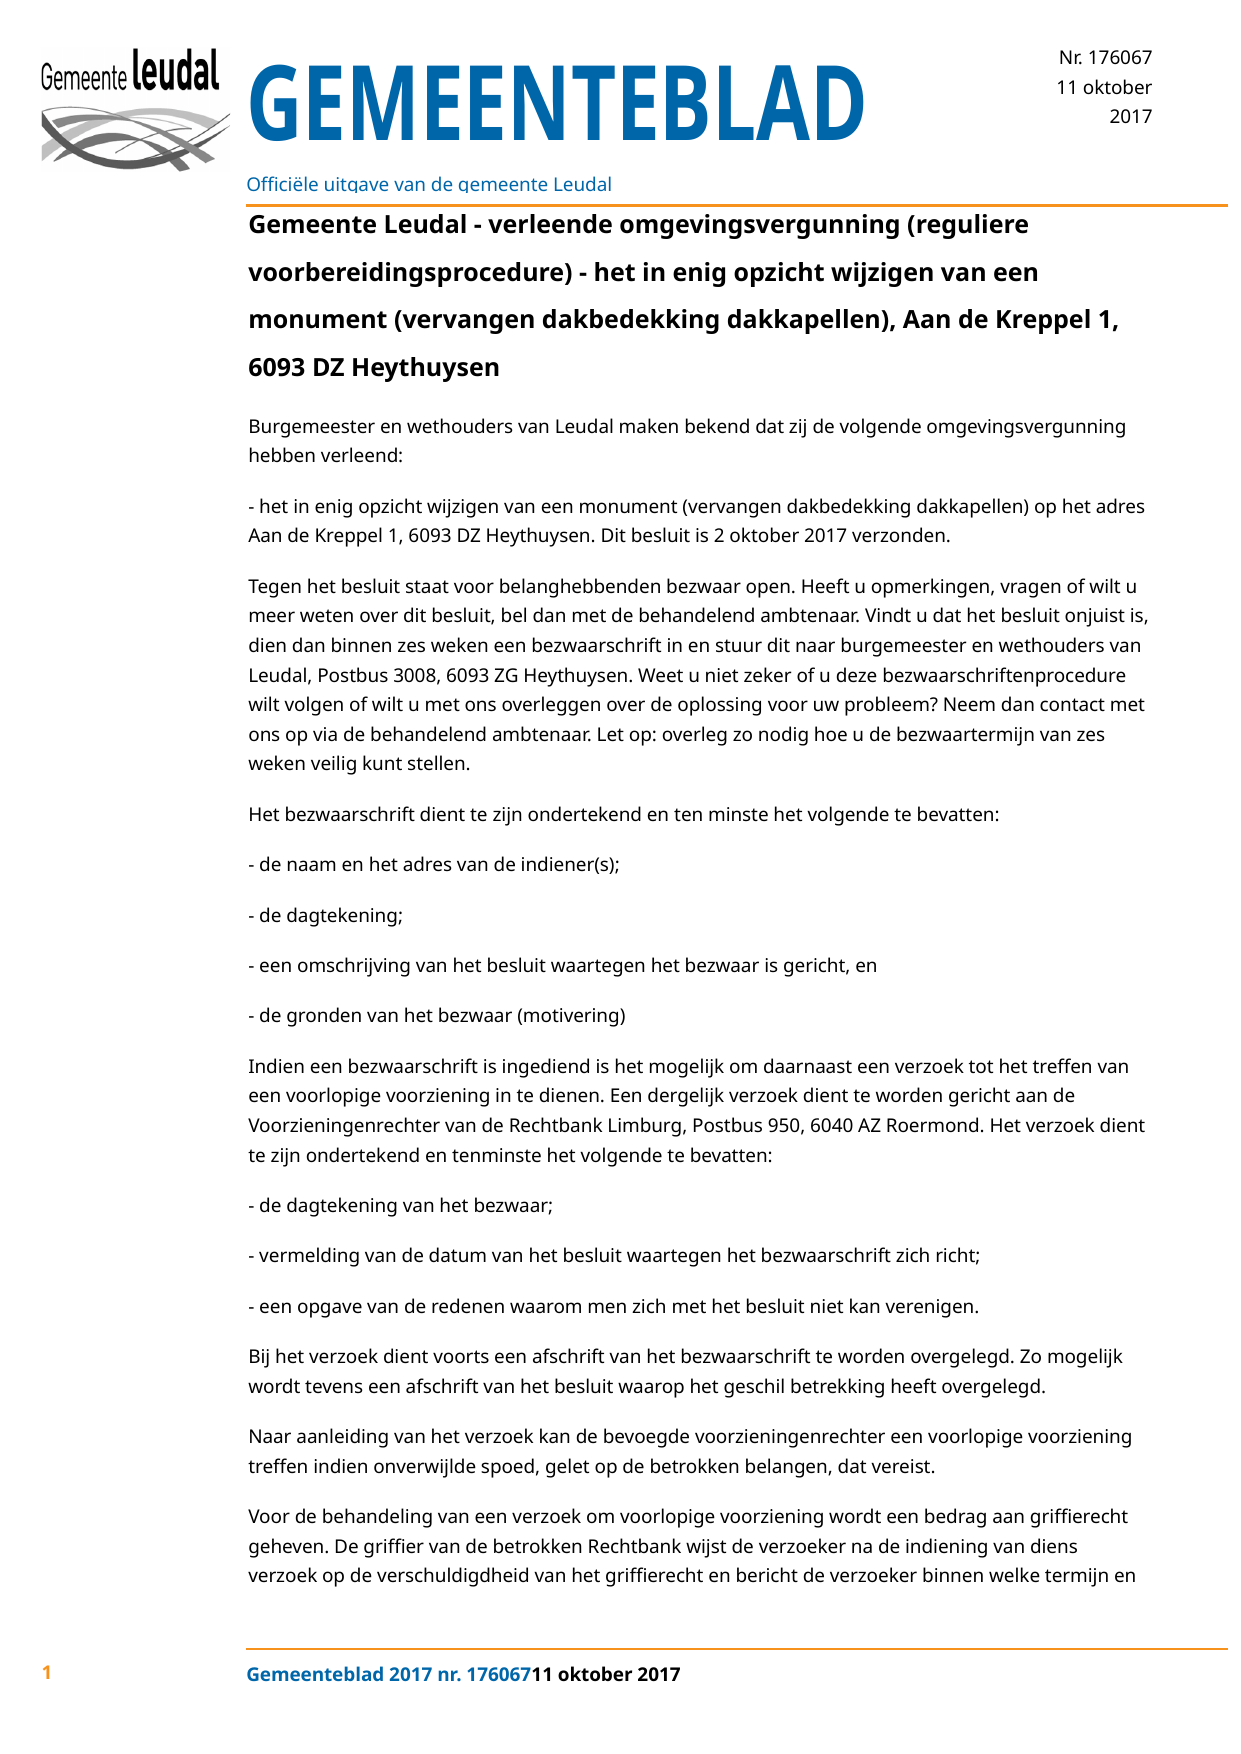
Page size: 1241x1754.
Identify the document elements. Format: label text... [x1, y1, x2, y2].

text Tegen het besluit staat voor belanghebbenden bezwaar open. Heeft u opmerkingen, vragen of wilt u meer weten over dit besluit, bel dan met de behandelend ambtenaar. Vindt u dat het besluit onjuist is, dien dan binnen zes weken een bezwaarschrift in en stuur dit naar burgemeester en wethouders van Leudal, Postbus 3008, 6093 ZG Heythuysen. Weet u niet zeker of u deze bezwaarschriftenprocedure wilt volgen of wilt u met ons overleggen over de oplossing voor uw probleem? Neem dan contact met ons op via de behandelend ambtenaar. Let op: overleg zo nodig hoe u de bezwaartermijn van zes weken veilig kunt stellen. [248, 573, 1152, 776]
text - de dagtekening van het bezwaar; [248, 1192, 1152, 1218]
text Bij het verzoek dient voorts een afschrift van het bezwaarschrift te worden overgelegd. Zo mogelijk wordt tevens een afschrift van het besluit waarop het geschil betrekking heeft overgelegd. [248, 1343, 1152, 1399]
text - een omschrijving van het besluit waartegen het bezwaar is gericht, en [248, 952, 1152, 978]
text Het bezwaarschrift dient te zijn ondertekend en ten minste het volgende te bevatten: [248, 801, 1152, 827]
text - de naam en het adres van de indiener(s); [248, 851, 1152, 877]
text - vermelding van de datum van het besluit waartegen het bezwaarschrift zich richt; [248, 1243, 1152, 1268]
text Voor de behandeling van een verzoek om voorlopige voorziening wordt een bedrag aan griffierecht geheven. De griffier van de betrokken Rechtbank wijst de verzoeker na de indiening van diens verzoek op de verschuldigdheid van het griffierecht en bericht de verzoeker binnen welke termijn en [248, 1503, 1152, 1588]
text - een opgave van de redenen waarom men zich met het besluit niet kan verenigen. [248, 1293, 1152, 1319]
text - het in enig opzicht wijzigen van een monument (vervangen dakbedekking dakkapellen) op het adres Aan de Kreppel 1, 6093 DZ Heythuysen. Dit besluit is 2 oktober 2017 verzonden. [248, 493, 1152, 548]
text Naar aanleiding van het verzoek kan de bevoegde voorzieningenrechter een voorlopige voorziening treffen indien onverwijlde spoed, gelet op de betrokken belangen, dat vereist. [248, 1423, 1152, 1479]
text Gemeente Leudal - verleende omgevingsvergunning (reguliere voorbereidingsprocedure) - het in enig opzicht wijzigen van een monument (vervangen dakbedekking dakkapellen), Aan de Kreppel 1, 6093 DZ Heythuysen [248, 207, 1152, 384]
text Burgemeester en wethouders van Leudal maken bekend dat zij de volgende omgevingsvergunning hebben verleend: [248, 413, 1152, 468]
text - de dagtekening; [248, 902, 1152, 928]
text Indien een bezwaarschrift is ingediend is het mogelijk om daarnaast een verzoek tot het treffen van een voorlopige voorziening in te dienen. Een dergelijk verzoek dient te worden gericht aan de Voorzieningenrechter van de Rechtbank Limburg, Postbus 950, 6040 AZ Roermond. Het verzoek dient te zijn ondertekend en tenminste het volgende te bevatten: [248, 1053, 1152, 1168]
picture [41, 47, 231, 172]
text - de gronden van het bezwaar (motivering) [248, 1003, 1152, 1028]
